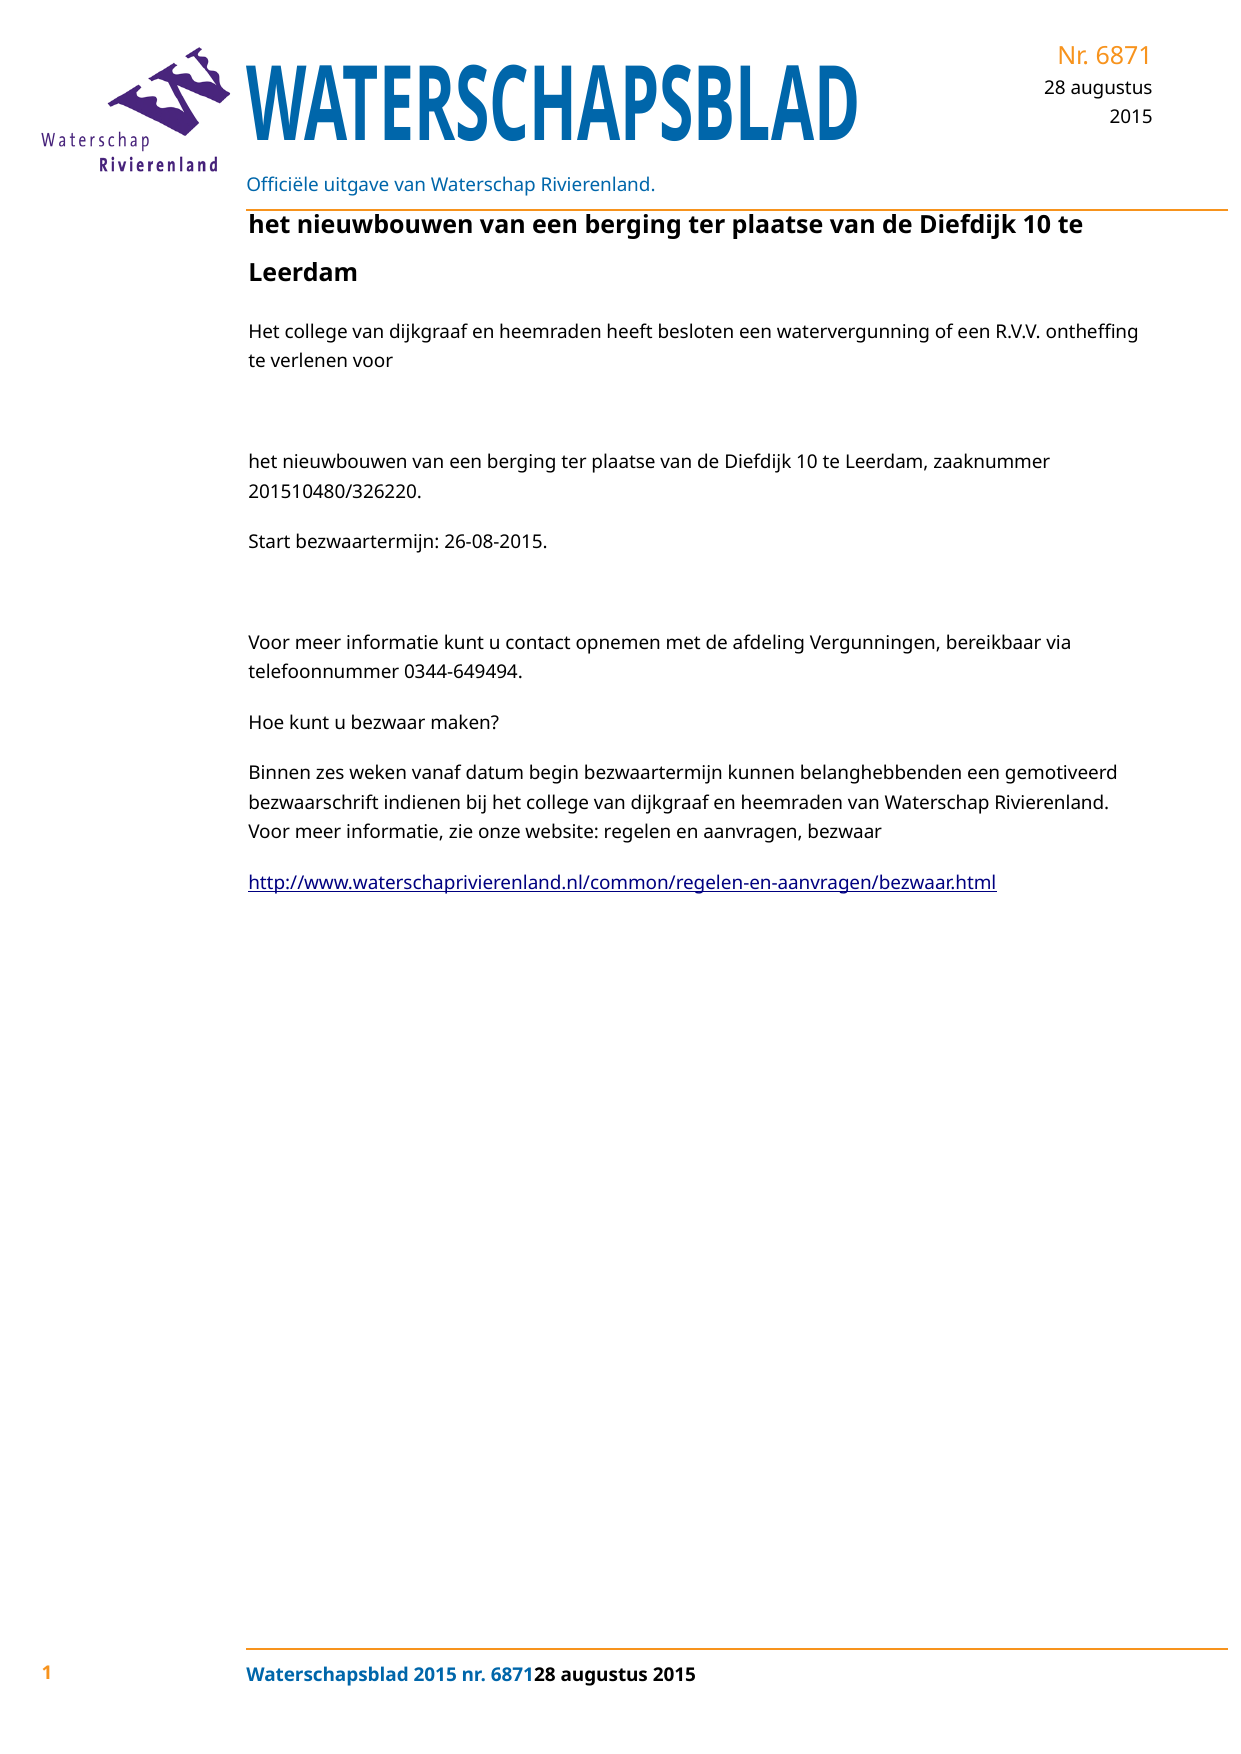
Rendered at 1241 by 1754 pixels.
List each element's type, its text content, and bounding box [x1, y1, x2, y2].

text Voor meer informatie kunt u contact opnemen met de afdeling Vergunningen, bereikbaar via telefoonnummer 0344-649494. [248, 629, 1152, 684]
text het nieuwbouwen van een berging ter plaatse van de Diefdijk 10 te Leerdam, zaaknummer 201510480/326220. [248, 448, 1152, 504]
picture [41, 47, 231, 172]
text Hoe kunt u bezwaar maken? [248, 709, 1152, 735]
text Het college van dijkgraaf en heemraden heeft besloten een watervergunning of een R.V.V. ontheffing te verlenen voor [248, 318, 1152, 373]
text Start bezwaartermijn: 26-08-2015. [248, 528, 1152, 554]
text het nieuwbouwen van een berging ter plaatse van de Diefdijk 10 te Leerdam [248, 211, 1152, 288]
text http://www.waterschaprivierenland.nl/common/regelen-en-aanvragen/bezwaar.html [248, 869, 1152, 895]
text Binnen zes weken vanaf datum begin bezwaartermijn kunnen belanghebbenden een gemotiveerd bezwaarschrift indienen bij het college van dijkgraaf en heemraden van Waterschap Rivierenland. Voor meer informatie, zie onze website: regelen en aanvragen, bezwaar [248, 759, 1152, 844]
